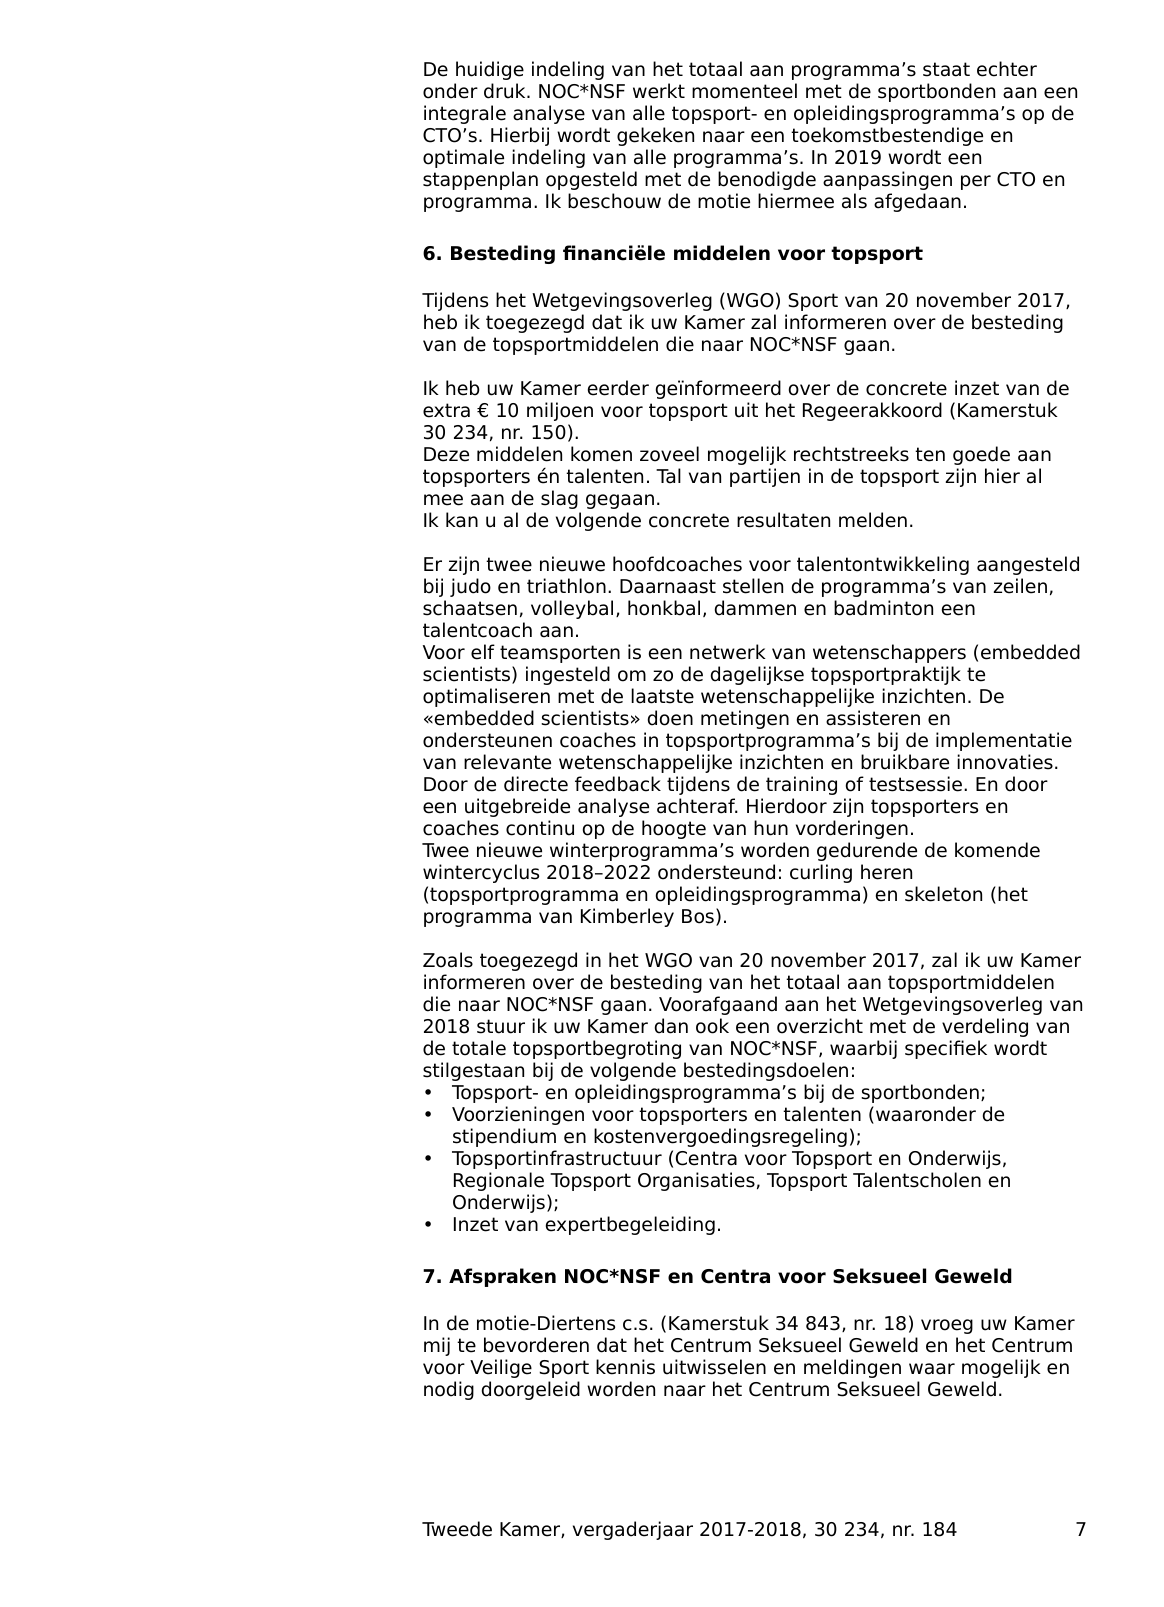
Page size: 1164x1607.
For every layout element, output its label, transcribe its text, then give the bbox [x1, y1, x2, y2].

text Deze middelen komen zoveel mogelijk rechtstreeks ten goede aan topsporters én talenten. Tal van partijen in de topsport zijn hier al mee aan de slag gegaan. [422, 444, 1087, 510]
text Twee nieuwe winterprogramma’s worden gedurende de komende wintercyclus 2018–2022 ondersteund: curling heren (topsportprogramma en opleidingsprogramma) en skeleton (het programma van Kimberley Bos). [422, 840, 1087, 928]
subtitle 7. Afspraken NOC*NSF en Centra voor Seksueel Geweld [422, 1266, 1087, 1288]
text • Topsportinfrastructuur (Centra voor Topsport en Onderwijs, Regionale Topsport Organisaties, Topsport Talentscholen en Onderwijs); [422, 1148, 1087, 1214]
text In de motie-Diertens c.s. (Kamerstuk 34 843, nr. 18) vroeg uw Kamer mij te bevorderen dat het Centrum Seksueel Geweld en het Centrum voor Veilige Sport kennis uitwisselen en meldingen waar mogelijk en nodig doorgeleid worden naar het Centrum Seksueel Geweld. [422, 1313, 1087, 1401]
text De huidige indeling van het totaal aan programma’s staat echter onder druk. NOC*NSF werkt momenteel met de sportbonden aan een integrale analyse van alle topsport- en opleidingsprogramma’s op de CTO’s. Hierbij wordt gekeken naar een toekomstbestendige en optimale indeling van alle programma’s. In 2019 wordt een stappenplan opgesteld met de benodigde aanpassingen per CTO en programma. Ik beschouw de motie hiermee als afgedaan. [422, 59, 1087, 213]
text Tijdens het Wetgevingsoverleg (WGO) Sport van 20 november 2017, heb ik toegezegd dat ik uw Kamer zal informeren over de besteding van de topsportmiddelen die naar NOC*NSF gaan. [422, 290, 1087, 356]
text Zoals toegezegd in het WGO van 20 november 2017, zal ik uw Kamer informeren over de besteding van het totaal aan topsportmiddelen die naar NOC*NSF gaan. Voorafgaand aan het Wetgevingsoverleg van 2018 stuur ik uw Kamer dan ook een overzicht met de verdeling van de totale topsportbegroting van NOC*NSF, waarbij specifiek wordt stilgestaan bij de volgende bestedingsdoelen: [422, 950, 1087, 1082]
text • Inzet van expertbegeleiding. [422, 1214, 1087, 1236]
text Voor elf teamsporten is een netwerk van wetenschappers (embedded scientists) ingesteld om zo de dagelijkse topsportpraktijk te optimaliseren met de laatste wetenschappelijke inzichten. De «embedded scientists» doen metingen en assisteren en ondersteunen coaches in topsportprogramma’s bij de implementatie van relevante wetenschappelijke inzichten en bruikbare innovaties. Door de directe feedback tijdens de training of testsessie. En door een uitgebreide analyse achteraf. Hierdoor zijn topsporters en coaches continu op de hoogte van hun vorderingen. [422, 642, 1087, 840]
text • Topsport- en opleidingsprogramma’s bij de sportbonden; [422, 1082, 1087, 1104]
text Er zijn twee nieuwe hoofdcoaches voor talentontwikkeling aangesteld bij judo en triathlon. Daarnaast stellen de programma’s van zeilen, schaatsen, volleybal, honkbal, dammen en badminton een talentcoach aan. [422, 554, 1087, 642]
text Ik kan u al de volgende concrete resultaten melden. [422, 510, 1087, 532]
subtitle 6. Besteding financiële middelen voor topsport [422, 243, 1087, 265]
text • Voorzieningen voor topsporters en talenten (waaronder de stipendium en kostenvergoedingsregeling); [422, 1104, 1087, 1148]
text Ik heb uw Kamer eerder geïnformeerd over de concrete inzet van de extra € 10 miljoen voor topsport uit het Regeerakkoord (Kamerstuk 30 234, nr. 150). [422, 378, 1087, 444]
